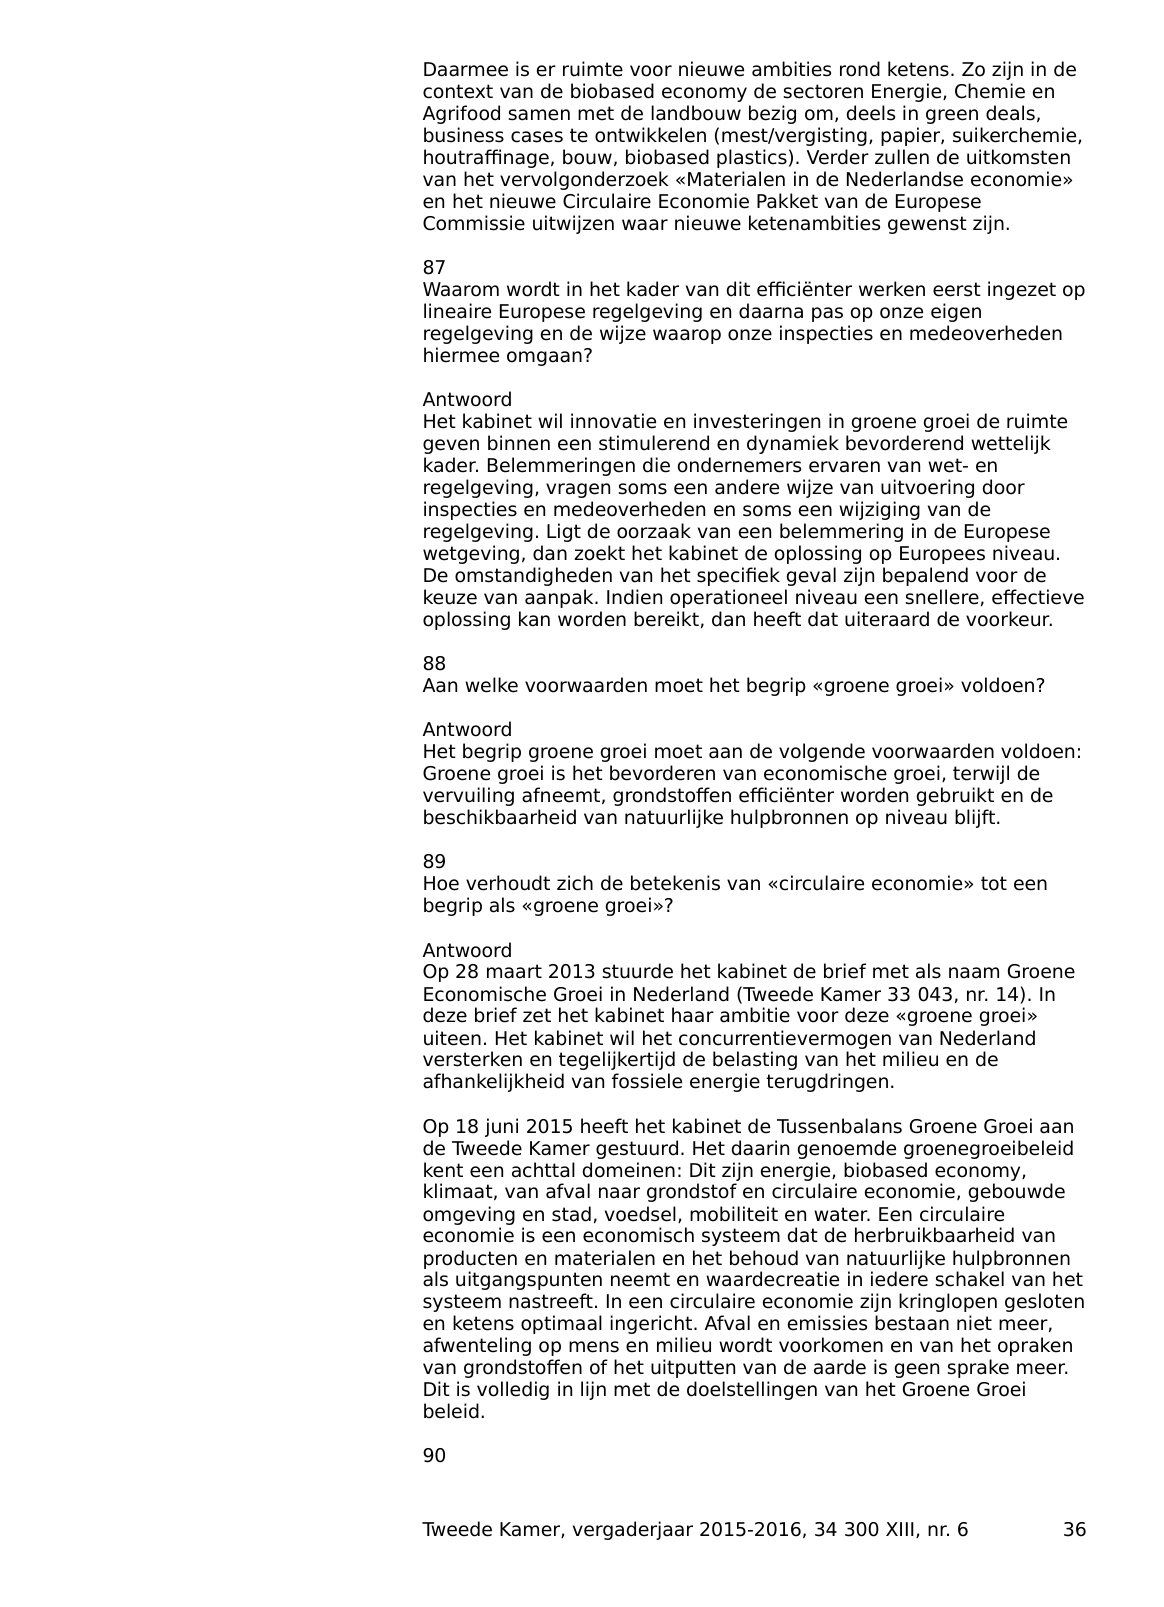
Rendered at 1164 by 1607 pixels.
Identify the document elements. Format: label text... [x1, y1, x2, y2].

text Aan welke voorwaarden moet het begrip «groene groei» voldoen? [422, 675, 1087, 697]
text Antwoord [422, 389, 1087, 411]
text Antwoord [422, 719, 1087, 741]
text 89 [422, 851, 1087, 873]
text Op 18 juni 2015 heeft het kabinet de Tussenbalans Groene Groei aan de Tweede Kamer gestuurd. Het daarin genoemde groenegroeibeleid kent een achttal domeinen: Dit zijn energie, biobased economy, klimaat, van afval naar grondstof en circulaire economie, gebouwde omgeving en stad, voedsel, mobiliteit en water. Een circulaire economie is een economisch systeem dat de herbruikbaarheid van producten en materialen en het behoud van natuurlijke hulpbronnen als uitgangspunten neemt en waardecreatie in iedere schakel van het systeem nastreeft. In een circulaire economie zijn kringlopen gesloten en ketens optimaal ingericht. Afval en emissies bestaan niet meer, afwenteling op mens en milieu wordt voorkomen en van het opraken van grondstoffen of het uitputten van de aarde is geen sprake meer. Dit is volledig in lijn met de doelstellingen van het Groene Groei beleid. [422, 1116, 1087, 1423]
text Daarmee is er ruimte voor nieuwe ambities rond ketens. Zo zijn in de context van de biobased economy de sectoren Energie, Chemie en Agrifood samen met de landbouw bezig om, deels in green deals, business cases te ontwikkelen (mest/vergisting, papier, suikerchemie, houtraffinage, bouw, biobased plastics). Verder zullen de uitkomsten van het vervolgonderzoek «Materialen in de Nederlandse economie» en het nieuwe Circulaire Economie Pakket van de Europese Commissie uitwijzen waar nieuwe ketenambities gewenst zijn. [422, 59, 1087, 235]
text Hoe verhoudt zich de betekenis van «circulaire economie» tot een begrip als «groene groei»? [422, 873, 1087, 917]
text Het kabinet wil innovatie en investeringen in groene groei de ruimte geven binnen een stimulerend en dynamiek bevorderend wettelijk kader. Belemmeringen die ondernemers ervaren van wet- en regelgeving, vragen soms een andere wijze van uitvoering door inspecties en medeoverheden en soms een wijziging van de regelgeving. Ligt de oorzaak van een belemmering in de Europese wetgeving, dan zoekt het kabinet de oplossing op Europees niveau. De omstandigheden van het specifiek geval zijn bepalend voor de keuze van aanpak. Indien operationeel niveau een snellere, effectieve oplossing kan worden bereikt, dan heeft dat uiteraard de voorkeur. [422, 411, 1087, 631]
text 87 [422, 257, 1087, 279]
text Het begrip groene groei moet aan de volgende voorwaarden voldoen: [422, 741, 1087, 763]
text Op 28 maart 2013 stuurde het kabinet de brief met als naam Groene Economische Groei in Nederland (Tweede Kamer 33 043, nr. 14). In deze brief zet het kabinet haar ambitie voor deze «groene groei» uiteen. Het kabinet wil het concurrentievermogen van Nederland versterken en tegelijkertijd de belasting van het milieu en de afhankelijkheid van fossiele energie terugdringen. [422, 961, 1087, 1093]
text 88 [422, 653, 1087, 675]
text Groene groei is het bevorderen van economische groei, terwijl de vervuiling afneemt, grondstoffen efficiënter worden gebruikt en de beschikbaarheid van natuurlijke hulpbronnen op niveau blijft. [422, 763, 1087, 829]
text Waarom wordt in het kader van dit efficiënter werken eerst ingezet op lineaire Europese regelgeving en daarna pas op onze eigen regelgeving en de wijze waarop onze inspecties en medeoverheden hiermee omgaan? [422, 279, 1087, 367]
text Antwoord [422, 939, 1087, 961]
text 90 [422, 1445, 1087, 1467]
